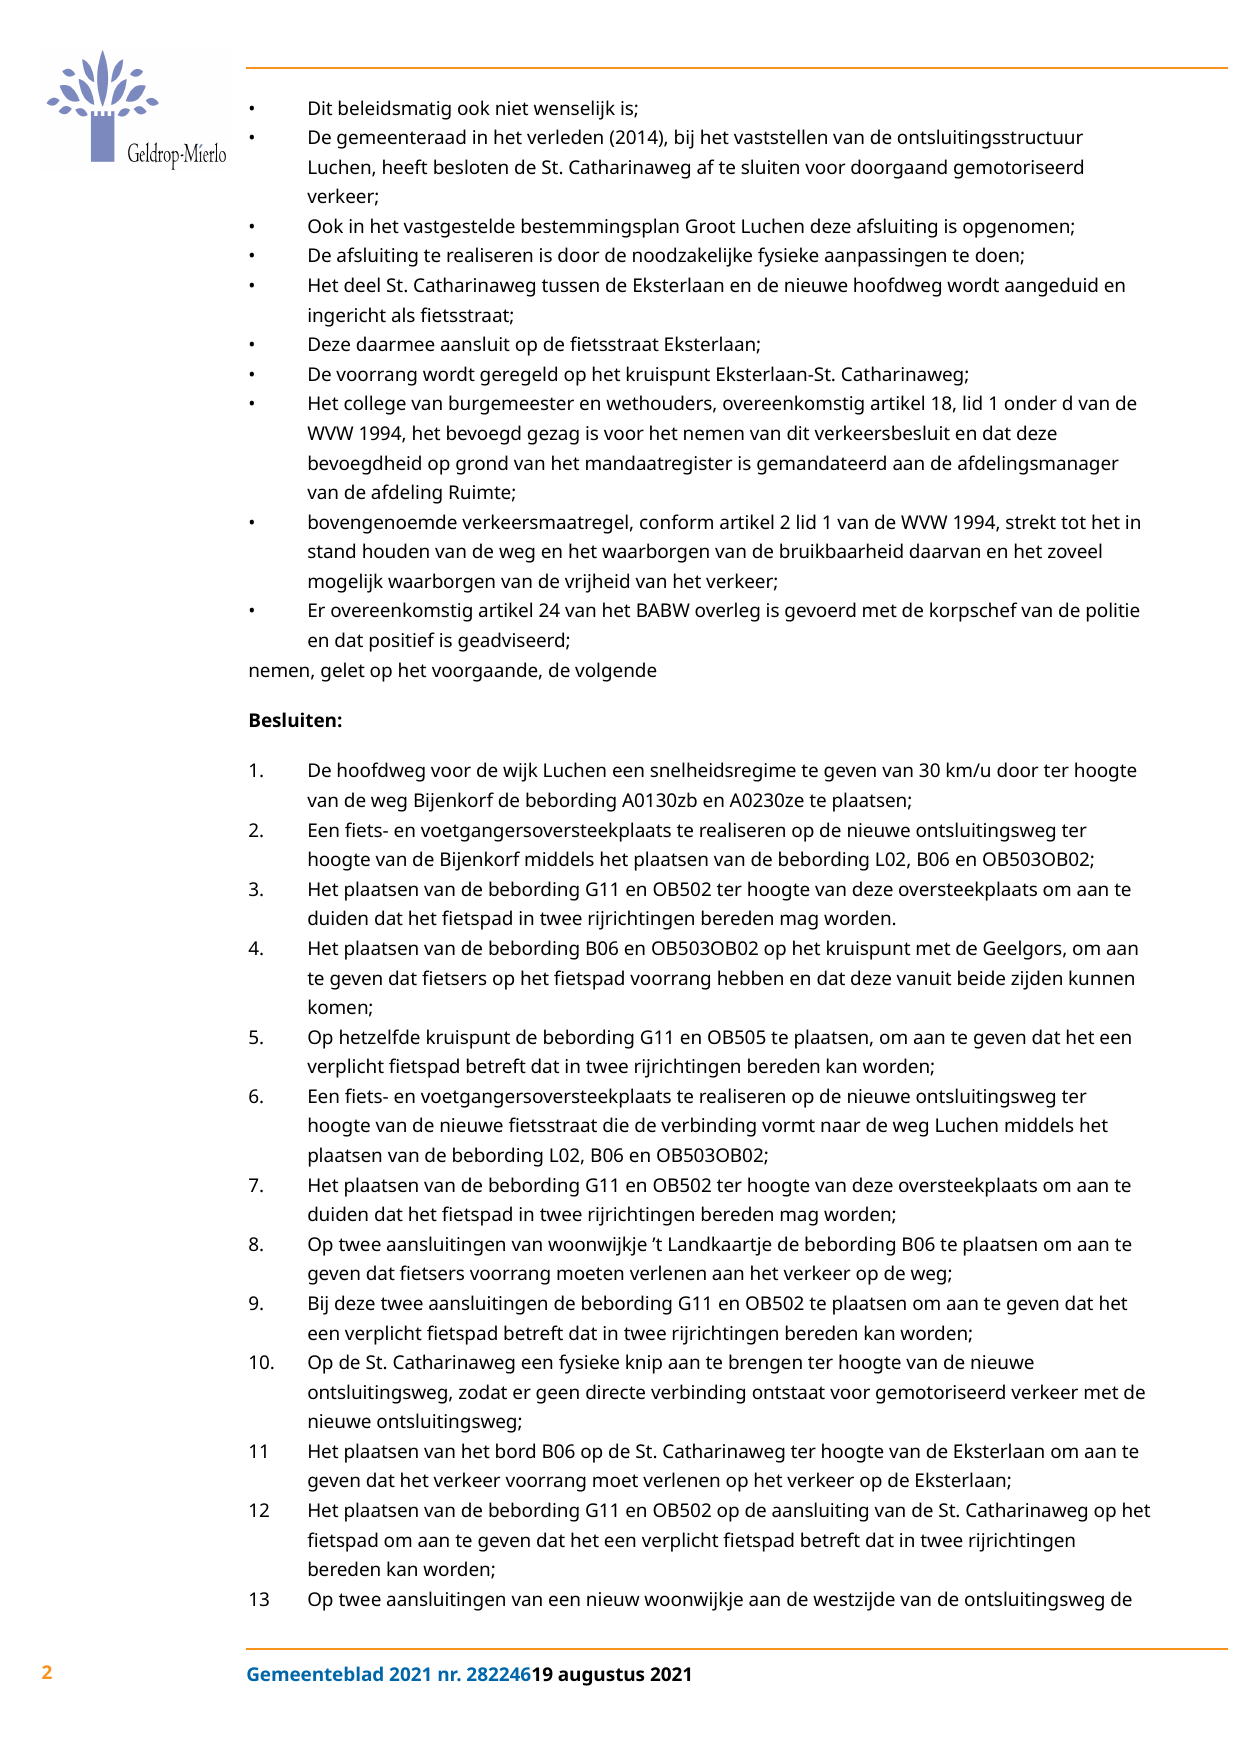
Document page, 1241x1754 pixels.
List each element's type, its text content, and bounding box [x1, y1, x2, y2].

list Een fiets- en voetgangersoversteekplaats te realiseren op de nieuwe ontsluitingsweg ter hoogte van de nieuwe fietsstraat die de verbinding vormt naar de weg Luchen middels het plaatsen van de bebording L02, B06 en OB503OB02; [248, 1083, 1152, 1168]
list Het college van burgemeester en wethouders, overeenkomstig artikel 18, lid 1 onder d van de WVW 1994, het bevoegd gezag is voor het nemen van dit verkeersbesluit en dat deze bevoegdheid op grond van het mandaatregister is gemandateerd aan de afdelingsmanager van de afdeling Ruimte; [248, 391, 1152, 505]
list Het plaatsen van de bebording B06 en OB503OB02 op het kruispunt met de Geelgors, om aan te geven dat fietsers op het fietspad voorrang hebben en dat deze vanuit beide zijden kunnen komen; [248, 935, 1152, 1020]
list De afsluiting te realiseren is door de noodzakelijke fysieke aanpassingen te doen; [248, 243, 1152, 268]
list Ook in het vastgestelde bestemmingsplan Groot Luchen deze afsluiting is opgenomen; [248, 213, 1152, 239]
list Op twee aansluitingen van een nieuw woonwijkje aan de westzijde van de ontsluitingsweg de [248, 1586, 1152, 1612]
list Het plaatsen van het bord B06 op de St. Catharinaweg ter hoogte van de Eksterlaan om aan te geven dat het verkeer voorrang moet verlenen op het verkeer op de Eksterlaan; [248, 1438, 1152, 1493]
list Bij deze twee aansluitingen de bebording G11 en OB502 te plaatsen om aan te geven dat het een verplicht fietspad betreft dat in twee rijrichtingen bereden kan worden; [248, 1290, 1152, 1346]
list De voorrang wordt geregeld op het kruispunt Eksterlaan-St. Catharinaweg; [248, 361, 1152, 387]
list bovengenoemde verkeersmaatregel, conform artikel 2 lid 1 van de WVW 1994, strekt tot het in stand houden van de weg en het waarborgen van de bruikbaarheid daarvan en het zoveel mogelijk waarborgen van de vrijheid van het verkeer; [248, 509, 1152, 594]
list Op hetzelfde kruispunt de bebording G11 en OB505 te plaatsen, om aan te geven dat het een verplicht fietspad betreft dat in twee rijrichtingen bereden kan worden; [248, 1024, 1152, 1079]
list Op de St. Catharinaweg een fysieke knip aan te brengen ter hoogte van de nieuwe ontsluitingsweg, zodat er geen directe verbinding ontstaat voor gemotoriseerd verkeer met de nieuwe ontsluitingsweg; [248, 1349, 1152, 1434]
list Op twee aansluitingen van woonwijkje ’t Landkaartje de bebording B06 te plaatsen om aan te geven dat fietsers voorrang moeten verlenen aan het verkeer op de weg; [248, 1231, 1152, 1286]
list De gemeenteraad in het verleden (2014), bij het vaststellen van de ontsluitingsstructuur Luchen, heeft besloten de St. Catharinaweg af te sluiten voor doorgaand gemotoriseerd verkeer; [248, 124, 1152, 209]
list De hoofdweg voor de wijk Luchen een snelheidsregime te geven van 30 km/u door ter hoogte van de weg Bijenkorf de bebording A0130zb en A0230ze te plaatsen; [248, 758, 1152, 813]
list Dit beleidsmatig ook niet wenselijk is; [248, 95, 1152, 121]
list Het plaatsen van de bebording G11 en OB502 op de aansluiting van de St. Catharinaweg op het fietspad om aan te geven dat het een verplicht fietspad betreft dat in twee rijrichtingen bereden kan worden; [248, 1497, 1152, 1582]
list Deze daarmee aansluit op de fietsstraat Eksterlaan; [248, 331, 1152, 357]
list Er overeenkomstig artikel 24 van het BABW overleg is gevoerd met de korpschef van de politie en dat positief is geadviseerd; [248, 598, 1152, 653]
picture [41, 47, 231, 172]
list Het plaatsen van de bebording G11 en OB502 ter hoogte van deze oversteekplaats om aan te duiden dat het fietspad in twee rijrichtingen bereden mag worden. [248, 876, 1152, 931]
list Een fiets- en voetgangersoversteekplaats te realiseren op de nieuwe ontsluitingsweg ter hoogte van de Bijenkorf middels het plaatsen van de bebording L02, B06 en OB503OB02; [248, 817, 1152, 872]
text Besluiten: [248, 707, 1152, 733]
list Het deel St. Catharinaweg tussen de Eksterlaan en de nieuwe hoofdweg wordt aangeduid en ingericht als fietsstraat; [248, 272, 1152, 328]
text nemen, gelet op het voorgaande, de volgende [248, 657, 1152, 683]
list Het plaatsen van de bebording G11 en OB502 ter hoogte van deze oversteekplaats om aan te duiden dat het fietspad in twee rijrichtingen bereden mag worden; [248, 1172, 1152, 1227]
